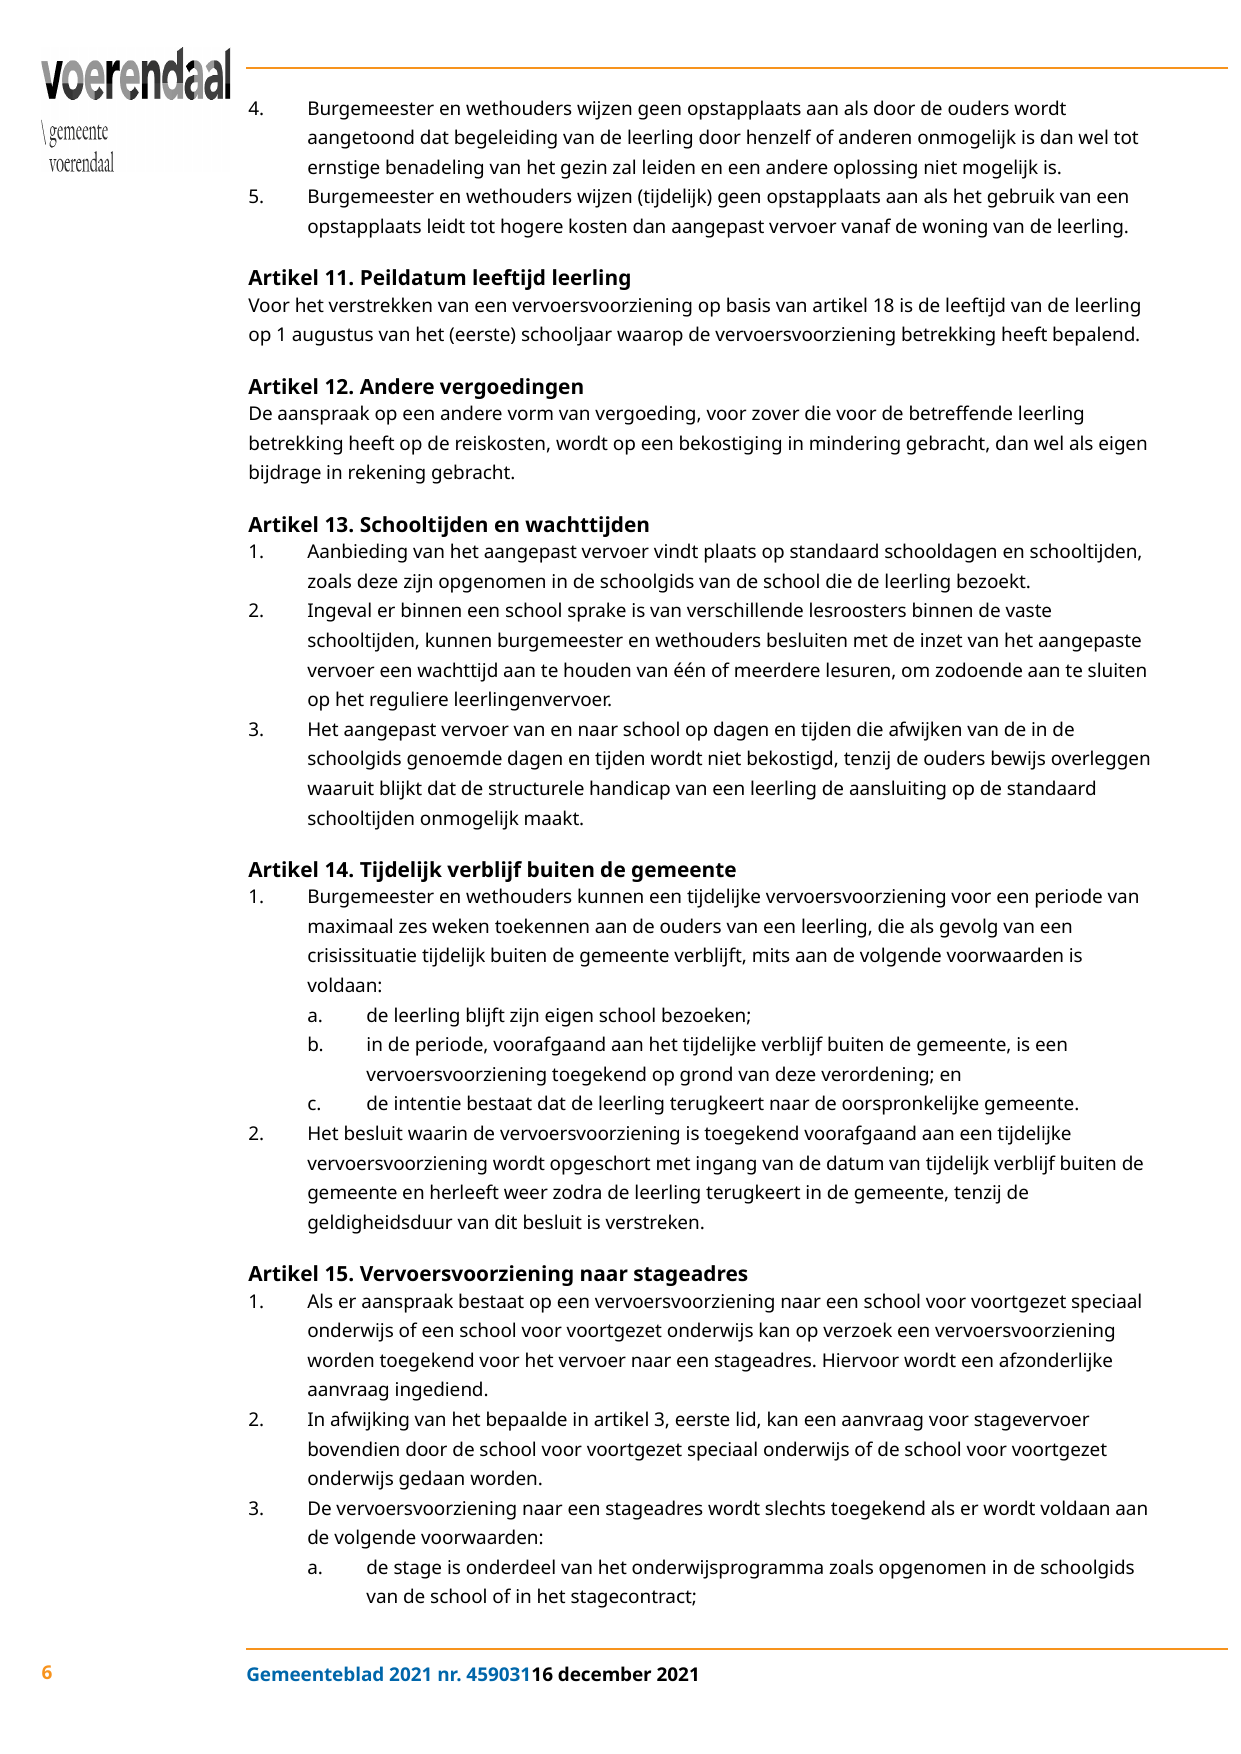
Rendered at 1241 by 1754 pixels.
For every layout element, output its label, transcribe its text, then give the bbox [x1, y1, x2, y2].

text De aanspraak op een andere vorm van vergoeding, voor zover die voor de betreffende leerling betrekking heeft op de reiskosten, wordt op een bekostiging in mindering gebracht, dan wel als eigen bijdrage in rekening gebracht. [248, 400, 1152, 485]
list Burgemeester en wethouders kunnen een tijdelijke vervoersvoorziening voor een periode van maximaal zes weken toekennen aan de ouders van een leerling, die als gevolg van een crisissituatie tijdelijk buiten de gemeente verblijft, mits aan de volgende voorwaarden is voldaan: [248, 883, 1152, 998]
text Artikel 13. Schooltijden en wachttijden [248, 510, 1152, 538]
list De vervoersvoorziening naar een stageadres wordt slechts toegekend als er wordt voldaan aan de volgende voorwaarden: [248, 1495, 1152, 1550]
list Burgemeester en wethouders wijzen geen opstapplaats aan als door de ouders wordt aangetoond dat begeleiding van de leerling door henzelf of anderen onmogelijk is dan wel tot ernstige benadeling van het gezin zal leiden en een andere oplossing niet mogelijk is. [248, 95, 1152, 180]
list de stage is onderdeel van het onderwijsprogramma zoals opgenomen in de schoolgids van de school of in het stagecontract; [307, 1554, 1152, 1609]
list de leerling blijft zijn eigen school bezoeken; [307, 1002, 1152, 1028]
text Artikel 12. Andere vergoedingen [248, 372, 1152, 400]
text Artikel 11. Peildatum leeftijd leerling [248, 263, 1152, 292]
list Het aangepast vervoer van en naar school op dagen en tijden die afwijken van de in de schoolgids genoemde dagen en tijden wordt niet bekostigd, tenzij de ouders bewijs overleggen waaruit blijkt dat de structurele handicap van een leerling de aansluiting op de standaard schooltijden onmogelijk maakt. [248, 716, 1152, 830]
list Aanbieding van het aangepast vervoer vindt plaats op standaard schooldagen en schooltijden, zoals deze zijn opgenomen in de schoolgids van de school die de leerling bezoekt. [248, 538, 1152, 594]
list Het besluit waarin de vervoersvoorziening is toegekend voorafgaand aan een tijdelijke vervoersvoorziening wordt opgeschort met ingang van de datum van tijdelijk verblijf buiten de gemeente en herleeft weer zodra de leerling terugkeert in de gemeente, tenzij de geldigheidsduur van dit besluit is verstreken. [248, 1120, 1152, 1235]
text Voor het verstrekken van een vervoersvoorziening op basis van artikel 18 is de leeftijd van de leerling op 1 augustus van het (eerste) schooljaar waarop de vervoersvoorziening betrekking heeft bepalend. [248, 292, 1152, 347]
picture [41, 47, 231, 172]
text Artikel 14. Tijdelijk verblijf buiten de gemeente [248, 855, 1152, 883]
list In afwijking van het bepaalde in artikel 3, eerste lid, kan een aanvraag voor stagevervoer bovendien door de school voor voortgezet speciaal onderwijs of de school voor voortgezet onderwijs gedaan worden. [248, 1406, 1152, 1491]
list in de periode, voorafgaand aan het tijdelijke verblijf buiten de gemeente, is een vervoersvoorziening toegekend op grond van deze verordening; en [307, 1031, 1152, 1087]
list de intentie bestaat dat de leerling terugkeert naar de oorspronkelijke gemeente. [307, 1091, 1152, 1116]
list Als er aanspraak bestaat op een vervoersvoorziening naar een school voor voortgezet speciaal onderwijs of een school voor voortgezet onderwijs kan op verzoek een vervoersvoorziening worden toegekend voor het vervoer naar een stageadres. Hiervoor wordt een afzonderlijke aanvraag ingediend. [248, 1288, 1152, 1402]
list Ingeval er binnen een school sprake is van verschillende lesroosters binnen de vaste schooltijden, kunnen burgemeester en wethouders besluiten met de inzet van het aangepaste vervoer een wachttijd aan te houden van één of meerdere lesuren, om zodoende aan te sluiten op het reguliere leerlingenvervoer. [248, 598, 1152, 712]
list Burgemeester en wethouders wijzen (tijdelijk) geen opstapplaats aan als het gebruik van een opstapplaats leidt tot hogere kosten dan aangepast vervoer vanaf de woning van de leerling. [248, 183, 1152, 239]
text Artikel 15. Vervoersvoorziening naar stageadres [248, 1259, 1152, 1288]
